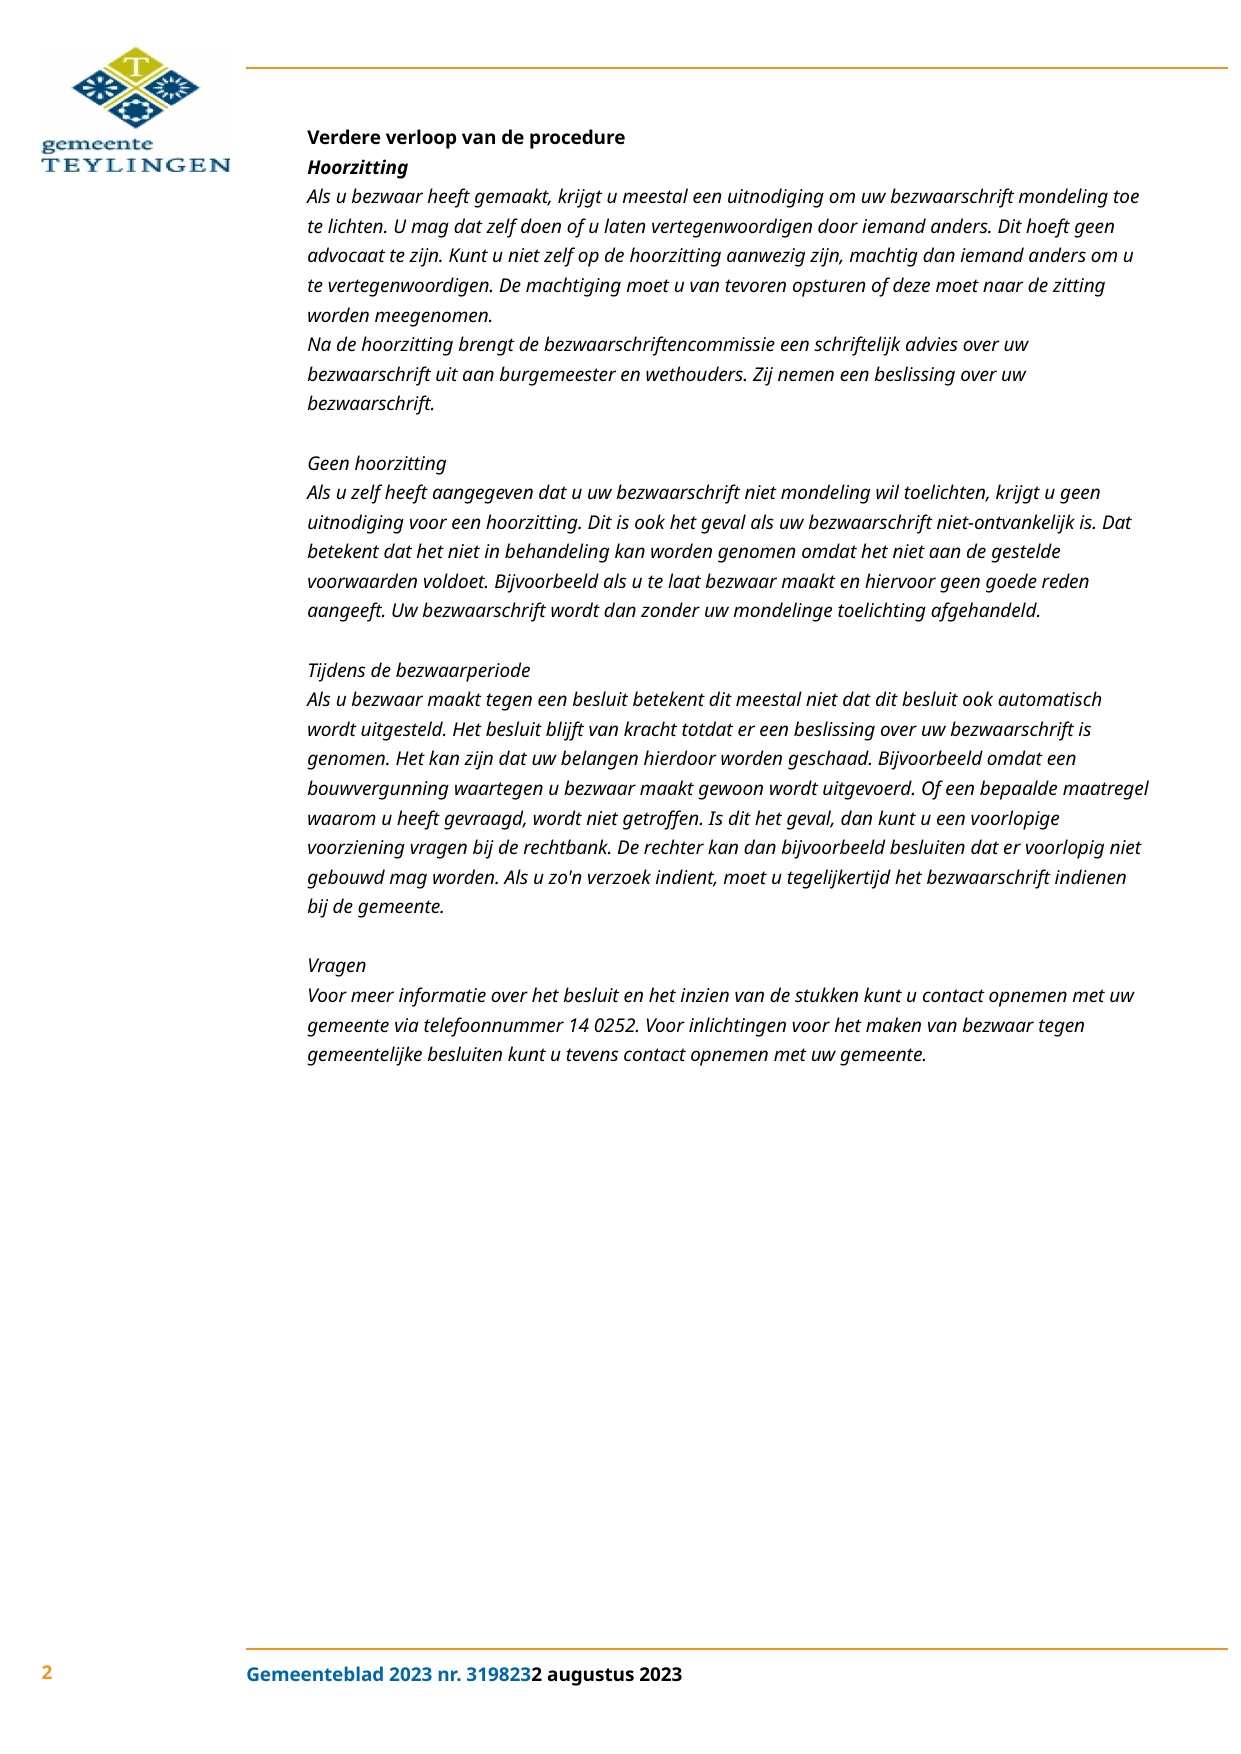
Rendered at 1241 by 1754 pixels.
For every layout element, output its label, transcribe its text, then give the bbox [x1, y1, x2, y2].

list Geen hoorzitting [248, 450, 1152, 476]
list Hoorzitting [248, 154, 1152, 180]
list Als u zelf heeft aangegeven dat u uw bezwaarschrift niet mondeling wil toelichten, krijgt u geen uitnodiging voor een hoorzitting. Dit is ook het geval als uw bezwaarschrift niet-ontvankelijk is. Dat betekent dat het niet in behandeling kan worden genomen omdat het niet aan de gestelde voorwaarden voldoet. Bijvoorbeeld als u te laat bezwaar maakt en hiervoor geen goede reden aangeeft. Uw bezwaarschrift wordt dan zonder uw mondelinge toelichting afgehandeld. [248, 479, 1152, 623]
list Na de hoorzitting brengt de bezwaarschriftencommissie een schriftelijk advies over uw bezwaarschrift uit aan burgemeester en wethouders. Zij nemen een beslissing over uw bezwaarschrift. [248, 331, 1152, 416]
list Vragen [248, 953, 1152, 978]
list Tijdens de bezwaarperiode [248, 657, 1152, 683]
list Als u bezwaar maakt tegen een besluit betekent dit meestal niet dat dit besluit ook automatisch wordt uitgesteld. Het besluit blijft van kracht totdat er een beslissing over uw bezwaarschrift is genomen. Het kan zijn dat uw belangen hierdoor worden geschaad. Bijvoorbeeld omdat een bouwvergunning waartegen u bezwaar maakt gewoon wordt uitgevoerd. Of een bepaalde maatregel waarom u heeft gevraagd, wordt niet getroffen. Is dit het geval, dan kunt u een voorlopige voorziening vragen bij de rechtbank. De rechter kan dan bijvoorbeeld besluiten dat er voorlopig niet gebouwd mag worden. Als u zo'n verzoek indient, moet u tegelijkertijd het bezwaarschrift indienen bij de gemeente. [248, 686, 1152, 919]
list Verdere verloop van de procedure [248, 124, 1152, 150]
list Als u bezwaar heeft gemaakt, krijgt u meestal een uitnodiging om uw bezwaarschrift mondeling toe te lichten. U mag dat zelf doen of u laten vertegenwoordigen door iemand anders. Dit hoeft geen advocaat te zijn. Kunt u niet zelf op de hoorzitting aanwezig zijn, machtig dan iemand anders om u te vertegenwoordigen. De machtiging moet u van tevoren opsturen of deze moet naar de zitting worden meegenomen. [248, 183, 1152, 328]
picture [41, 47, 231, 172]
list Voor meer informatie over het besluit en het inzien van de stukken kunt u contact opnemen met uw gemeente via telefoonnummer 14 0252. Voor inlichtingen voor het maken van bezwaar tegen gemeentelijke besluiten kunt u tevens contact opnemen met uw gemeente. [248, 982, 1152, 1067]
